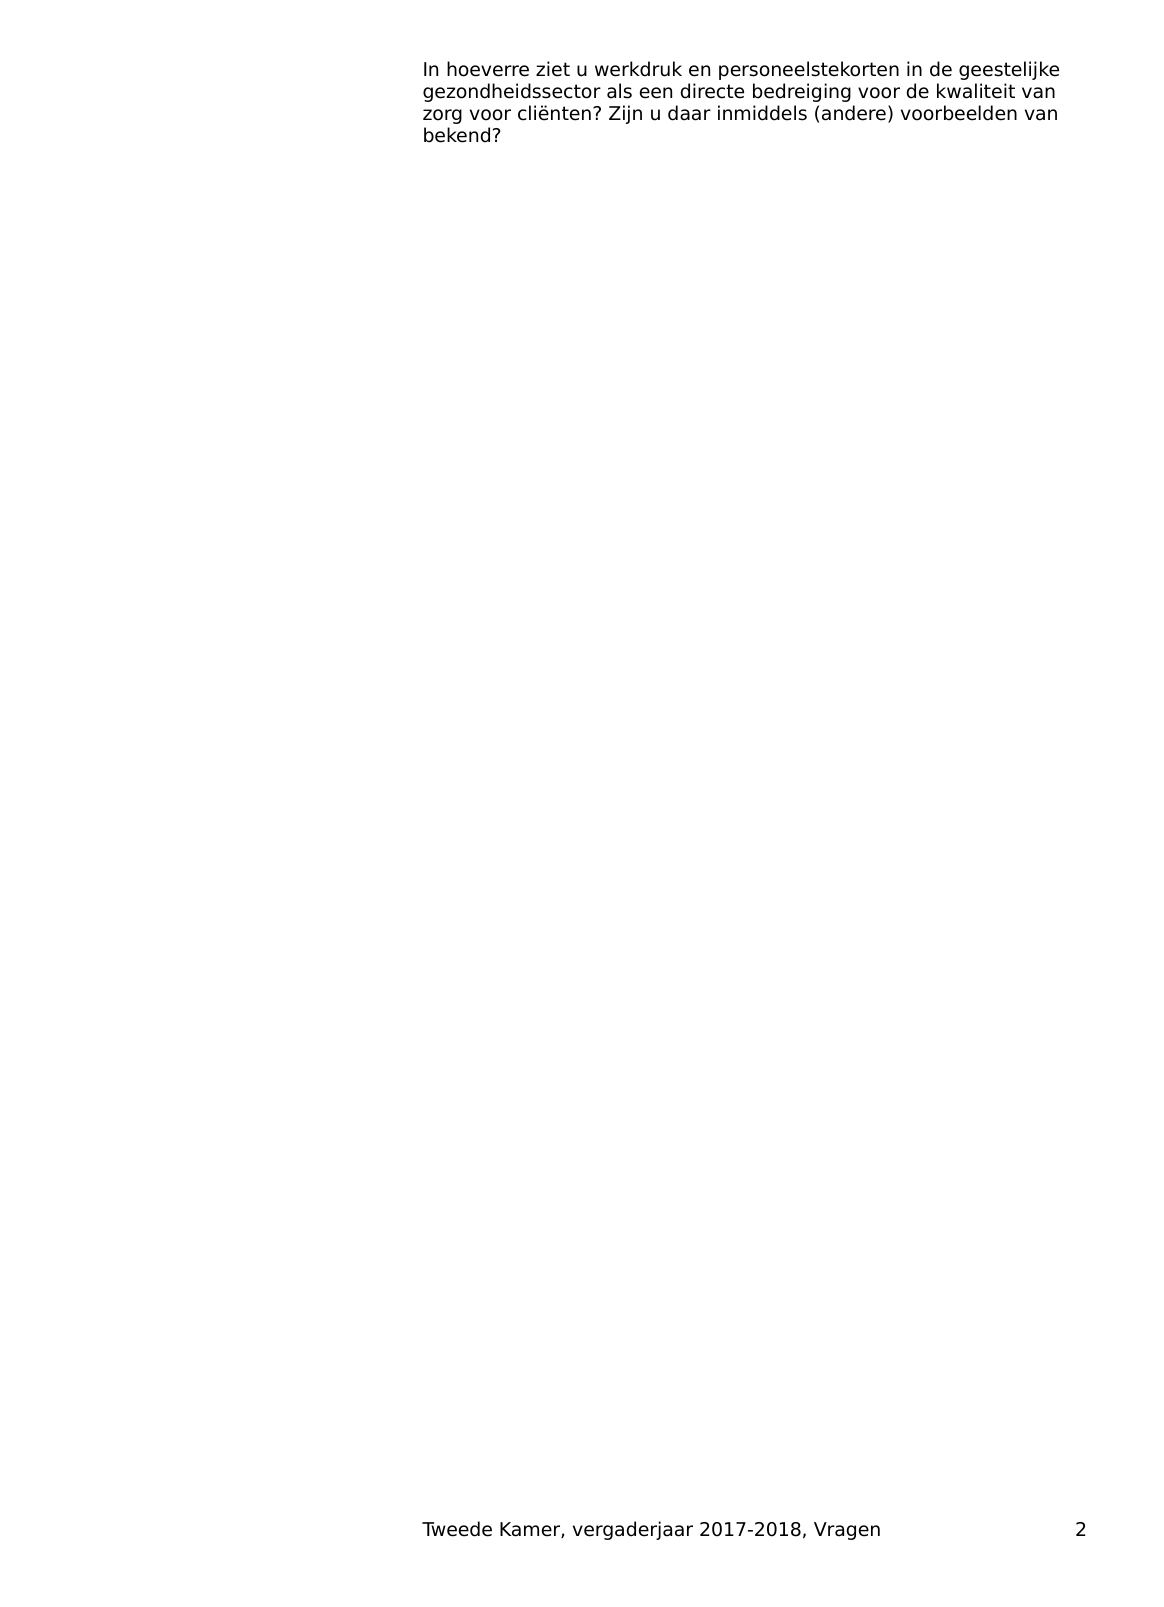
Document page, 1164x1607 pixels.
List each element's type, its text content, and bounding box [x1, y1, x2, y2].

text In hoeverre ziet u werkdruk en personeelstekorten in de geestelijke gezondheidssector als een directe bedreiging voor de kwaliteit van zorg voor cliënten? Zijn u daar inmiddels (andere) voorbeelden van bekend? [422, 59, 1087, 147]
